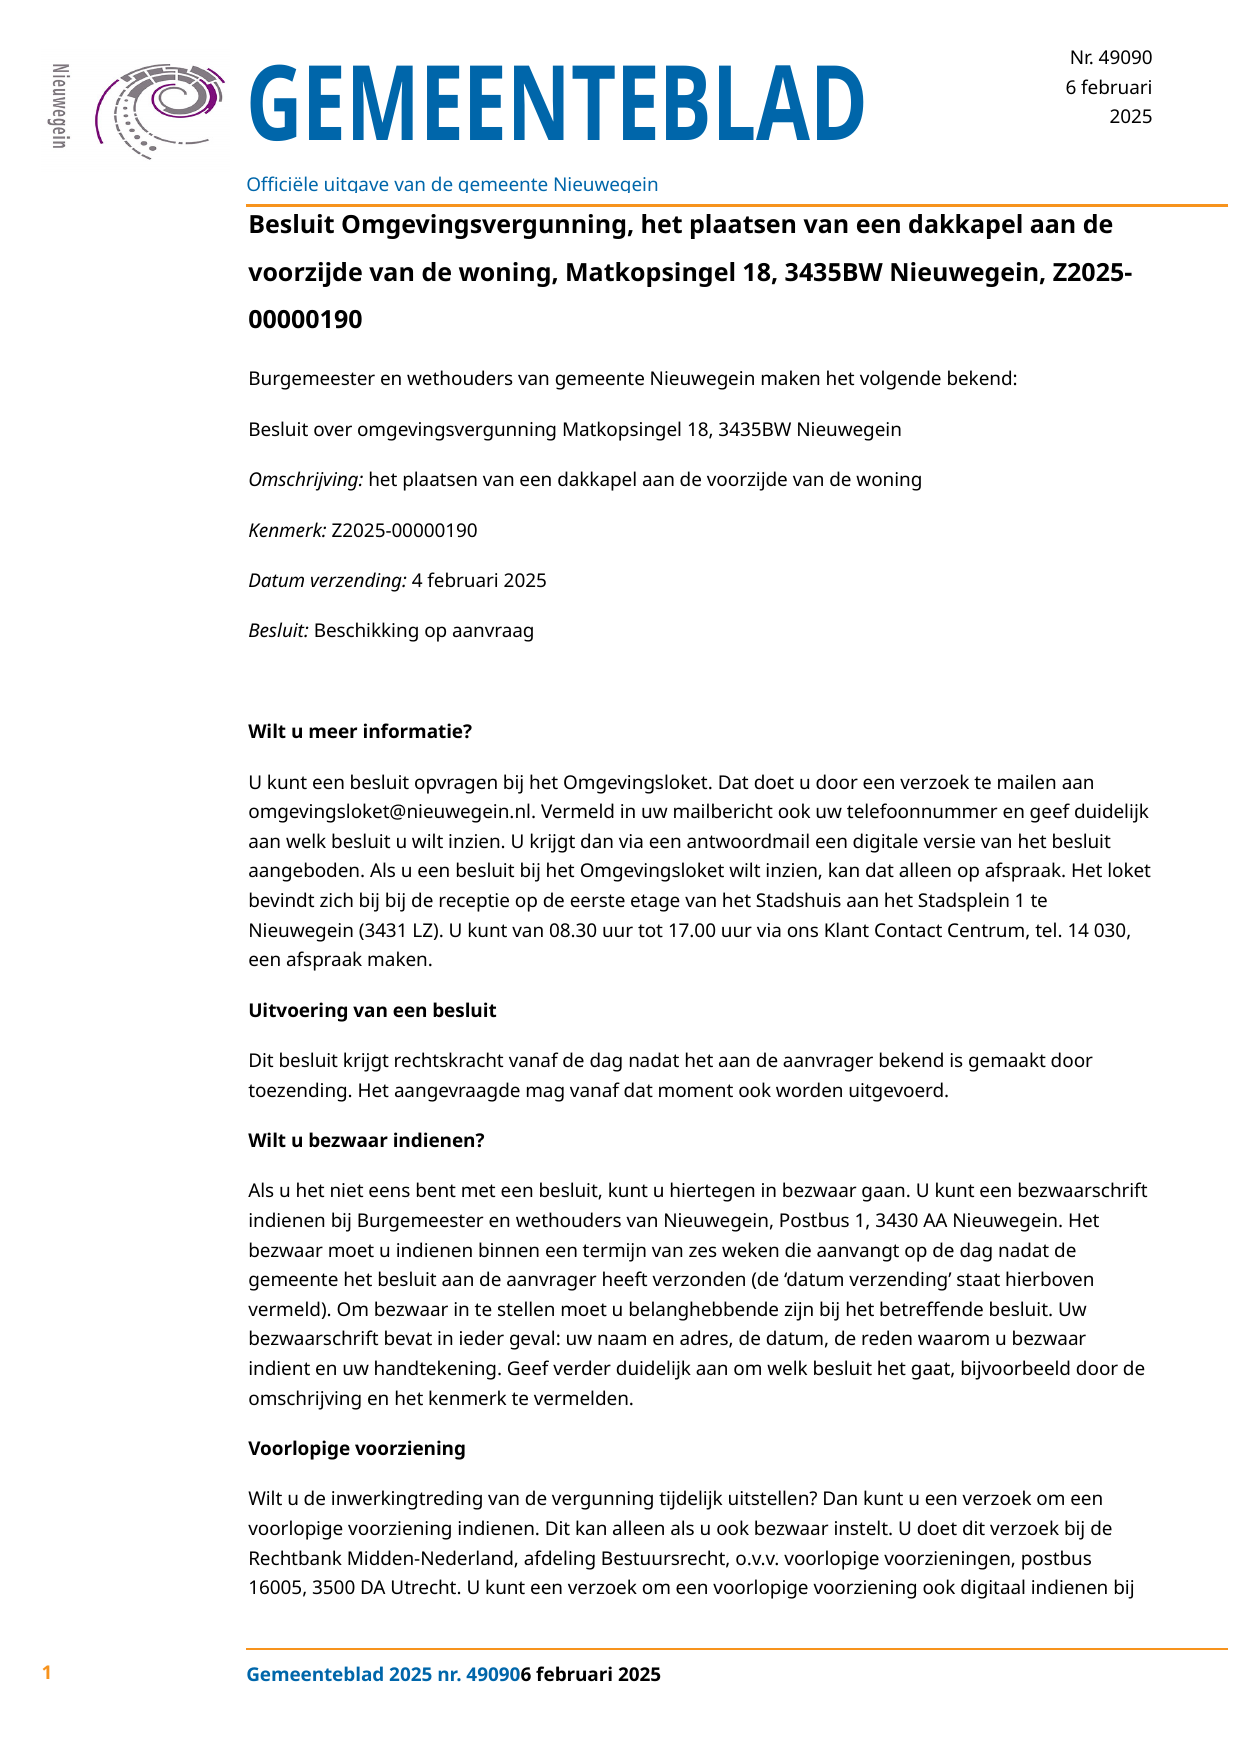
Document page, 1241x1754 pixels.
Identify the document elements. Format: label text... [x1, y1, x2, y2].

text Wilt u meer informatie? [248, 718, 1152, 744]
text Als u het niet eens bent met een besluit, kunt u hiertegen in bezwaar gaan. U kunt een bezwaarschrift indienen bij Burgemeester en wethouders van Nieuwegein, Postbus 1, 3430 AA Nieuwegein. Het bezwaar moet u indienen binnen een termijn van zes weken die aanvangt op de dag nadat de gemeente het besluit aan de aanvrager heeft verzonden (de ‘datum verzending’ staat hierboven vermeld). Om bezwaar in te stellen moet u belanghebbende zijn bij het betreffende besluit. Uw bezwaarschrift bevat in ieder geval: uw naam en adres, de datum, de reden waarom u bezwaar indient en uw handtekening. Geef verder duidelijk aan om welk besluit het gaat, bijvoorbeeld door de omschrijving en het kenmerk te vermelden. [248, 1178, 1152, 1410]
text Datum verzending: 4 februari 2025 [248, 567, 1152, 593]
text Kenmerk: Z2025-00000190 [248, 517, 1152, 542]
text U kunt een besluit opvragen bij het Omgevingsloket. Dat doet u door een verzoek te mailen aan omgevingsloket@nieuwegein.nl. Vermeld in uw mailbericht ook uw telefoonnummer en geef duidelijk aan welk besluit u wilt inzien. U krijgt dan via een antwoordmail een digitale versie van het besluit aangeboden. Als u een besluit bij het Omgevingsloket wilt inzien, kan dat alleen op afspraak. Het loket bevindt zich bij bij de receptie op de eerste etage van het Stadshuis aan het Stadsplein 1 te Nieuwegein (3431 LZ). U kunt van 08.30 uur tot 17.00 uur via ons Klant Contact Centrum, tel. 14 030, een afspraak maken. [248, 769, 1152, 972]
text Wilt u de inwerkingtreding van de vergunning tijdelijk uitstellen? Dan kunt u een verzoek om een voorlopige voorziening indienen. Dit kan alleen als u ook bezwaar instelt. U doet dit verzoek bij de Rechtbank Midden-Nederland, afdeling Bestuursrecht, o.v.v. voorlopige voorzieningen, postbus 16005, 3500 DA Utrecht. U kunt een verzoek om een voorlopige voorziening ook digitaal indienen bij [248, 1486, 1152, 1600]
text Besluit: Beschikking op aanvraag [248, 618, 1152, 643]
text Uitvoering van een besluit [248, 997, 1152, 1022]
text Omschrijving: het plaatsen van een dakkapel aan de voorzijde van de woning [248, 466, 1152, 492]
text Besluit over omgevingsvergunning Matkopsingel 18, 3435BW Nieuwegein [248, 416, 1152, 442]
text Wilt u bezwaar indienen? [248, 1127, 1152, 1153]
text Besluit Omgevingsvergunning, het plaatsen van een dakkapel aan de voorzijde van de woning, Matkopsingel 18, 3435BW Nieuwegein, Z2025-00000190 [248, 207, 1152, 336]
picture [41, 47, 231, 172]
text Voorlopige voorziening [248, 1435, 1152, 1461]
text Dit besluit krijgt rechtskracht vanaf de dag nadat het aan de aanvrager bekend is gemaakt door toezending. Het aangevraagde mag vanaf dat moment ook worden uitgevoerd. [248, 1047, 1152, 1102]
text Burgemeester en wethouders van gemeente Nieuwegein maken het volgende bekend: [248, 366, 1152, 391]
